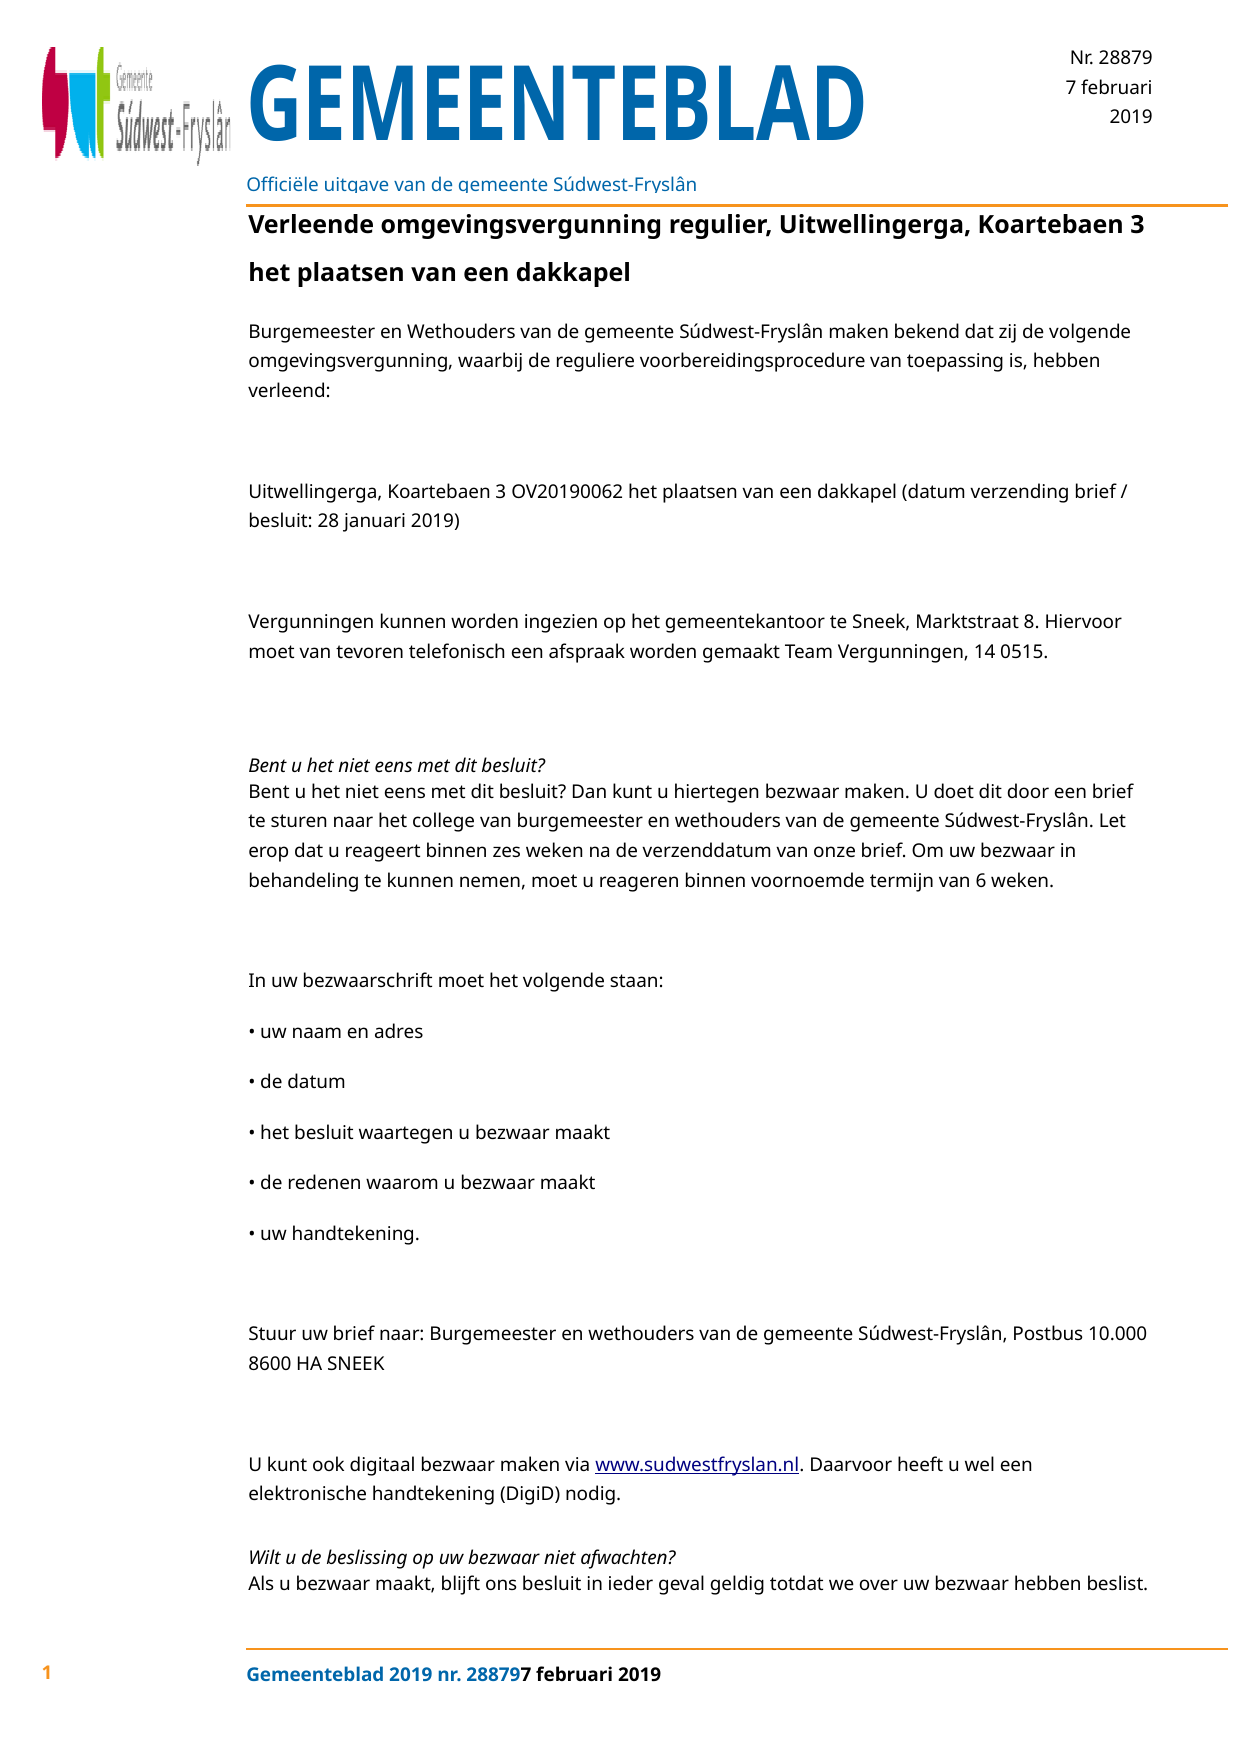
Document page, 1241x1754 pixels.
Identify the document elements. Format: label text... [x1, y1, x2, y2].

text Uitwellingerga, Koartebaen 3 OV20190062 het plaatsen van een dakkapel (datum verzending brief / besluit: 28 januari 2019) [248, 478, 1152, 533]
text Wilt u de beslissing op uw bezwaar niet afwachten? [248, 1544, 1152, 1570]
text Verleende omgevingsvergunning regulier, Uitwellingerga, Koartebaen 3 het plaatsen van een dakkapel [248, 207, 1152, 288]
text • het besluit waartegen u bezwaar maakt [248, 1119, 1152, 1144]
text Bent u het niet eens met dit besluit? Dan kunt u hiertegen bezwaar maken. U doet dit door een brief te sturen naar het college van burgemeester en wethouders van de gemeente Súdwest-Fryslân. Let erop dat u reageert binnen zes weken na de verzenddatum van onze brief. Om uw bezwaar in behandeling te kunnen nemen, moet u reageren binnen voornoemde termijn van 6 weken. [248, 778, 1152, 892]
text • uw naam en adres [248, 1018, 1152, 1044]
text Als u bezwaar maakt, blijft ons besluit in ieder geval geldig totdat we over uw bezwaar hebben beslist. [248, 1570, 1152, 1596]
text • de datum [248, 1068, 1152, 1094]
text • uw handtekening. [248, 1220, 1152, 1245]
text Stuur uw brief naar: Burgemeester en wethouders van de gemeente Súdwest-Fryslân, Postbus 10.000 8600 HA SNEEK [248, 1321, 1152, 1376]
text • de redenen waarom u bezwaar maakt [248, 1169, 1152, 1195]
text Vergunningen kunnen worden ingezien op het gemeentekantoor te Sneek, Marktstraat 8. Hiervoor moet van tevoren telefonisch een afspraak worden gemaakt Team Vergunningen, 14 0515. [248, 608, 1152, 664]
picture [41, 47, 231, 172]
text Bent u het niet eens met dit besluit? [248, 752, 1152, 778]
text In uw bezwaarschrift moet het volgende staan: [248, 968, 1152, 993]
text U kunt ook digitaal bezwaar maken via www.sudwestfryslan.nl. Daarvoor heeft u wel een elektronische handtekening (DigiD) nodig. [248, 1451, 1152, 1506]
text Burgemeester en Wethouders van de gemeente Súdwest-Fryslân maken bekend dat zij de volgende omgevingsvergunning, waarbij de reguliere voorbereidingsprocedure van toepassing is, hebben verleend: [248, 318, 1152, 403]
